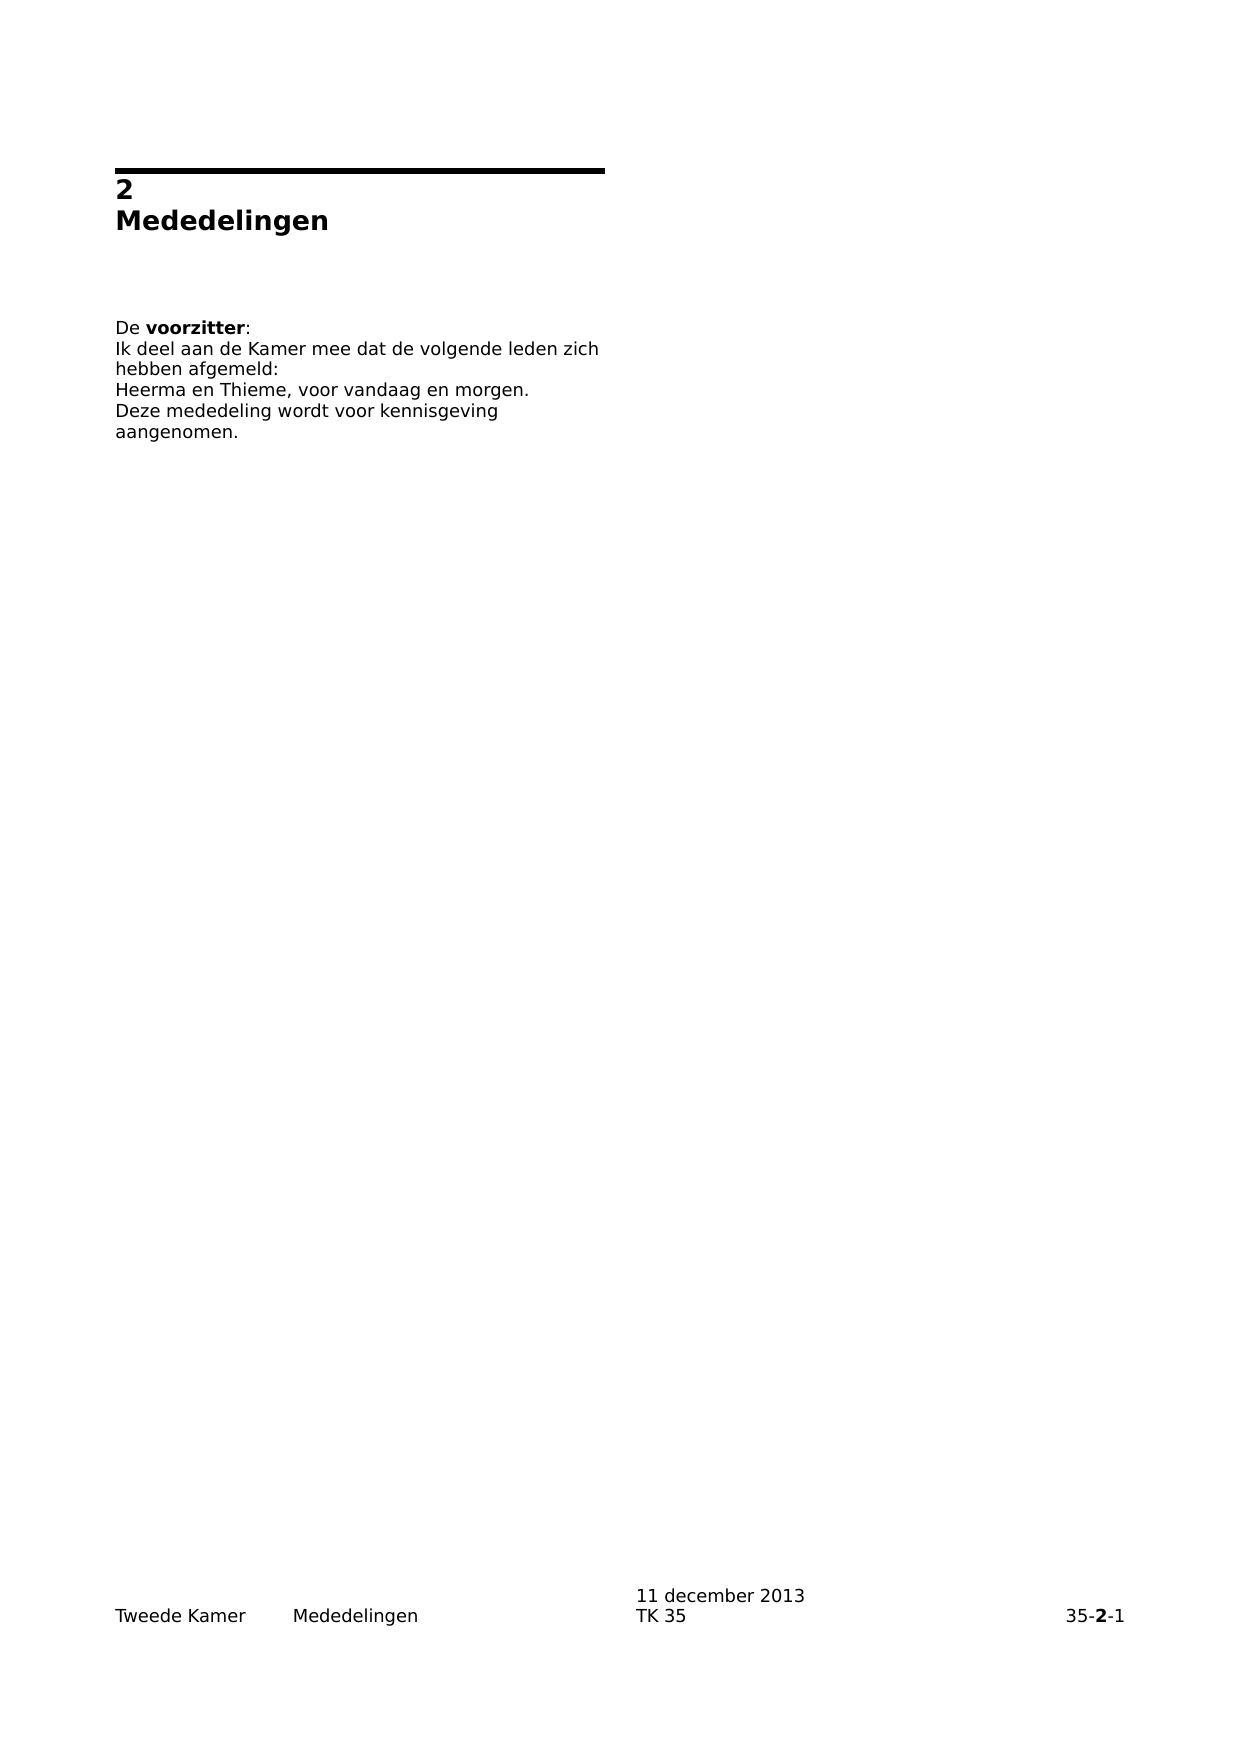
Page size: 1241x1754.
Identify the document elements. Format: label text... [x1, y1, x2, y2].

text Heerma en Thieme, voor vandaag en morgen. [115, 380, 605, 401]
text De voorzitter: [115, 318, 605, 338]
text Ik deel aan de Kamer mee dat de volgende leden zich hebben afgemeld: [115, 338, 605, 380]
title 2 Mededelingen [115, 174, 605, 237]
text Deze mededeling wordt voor kennisgeving aangenomen. [115, 401, 605, 442]
